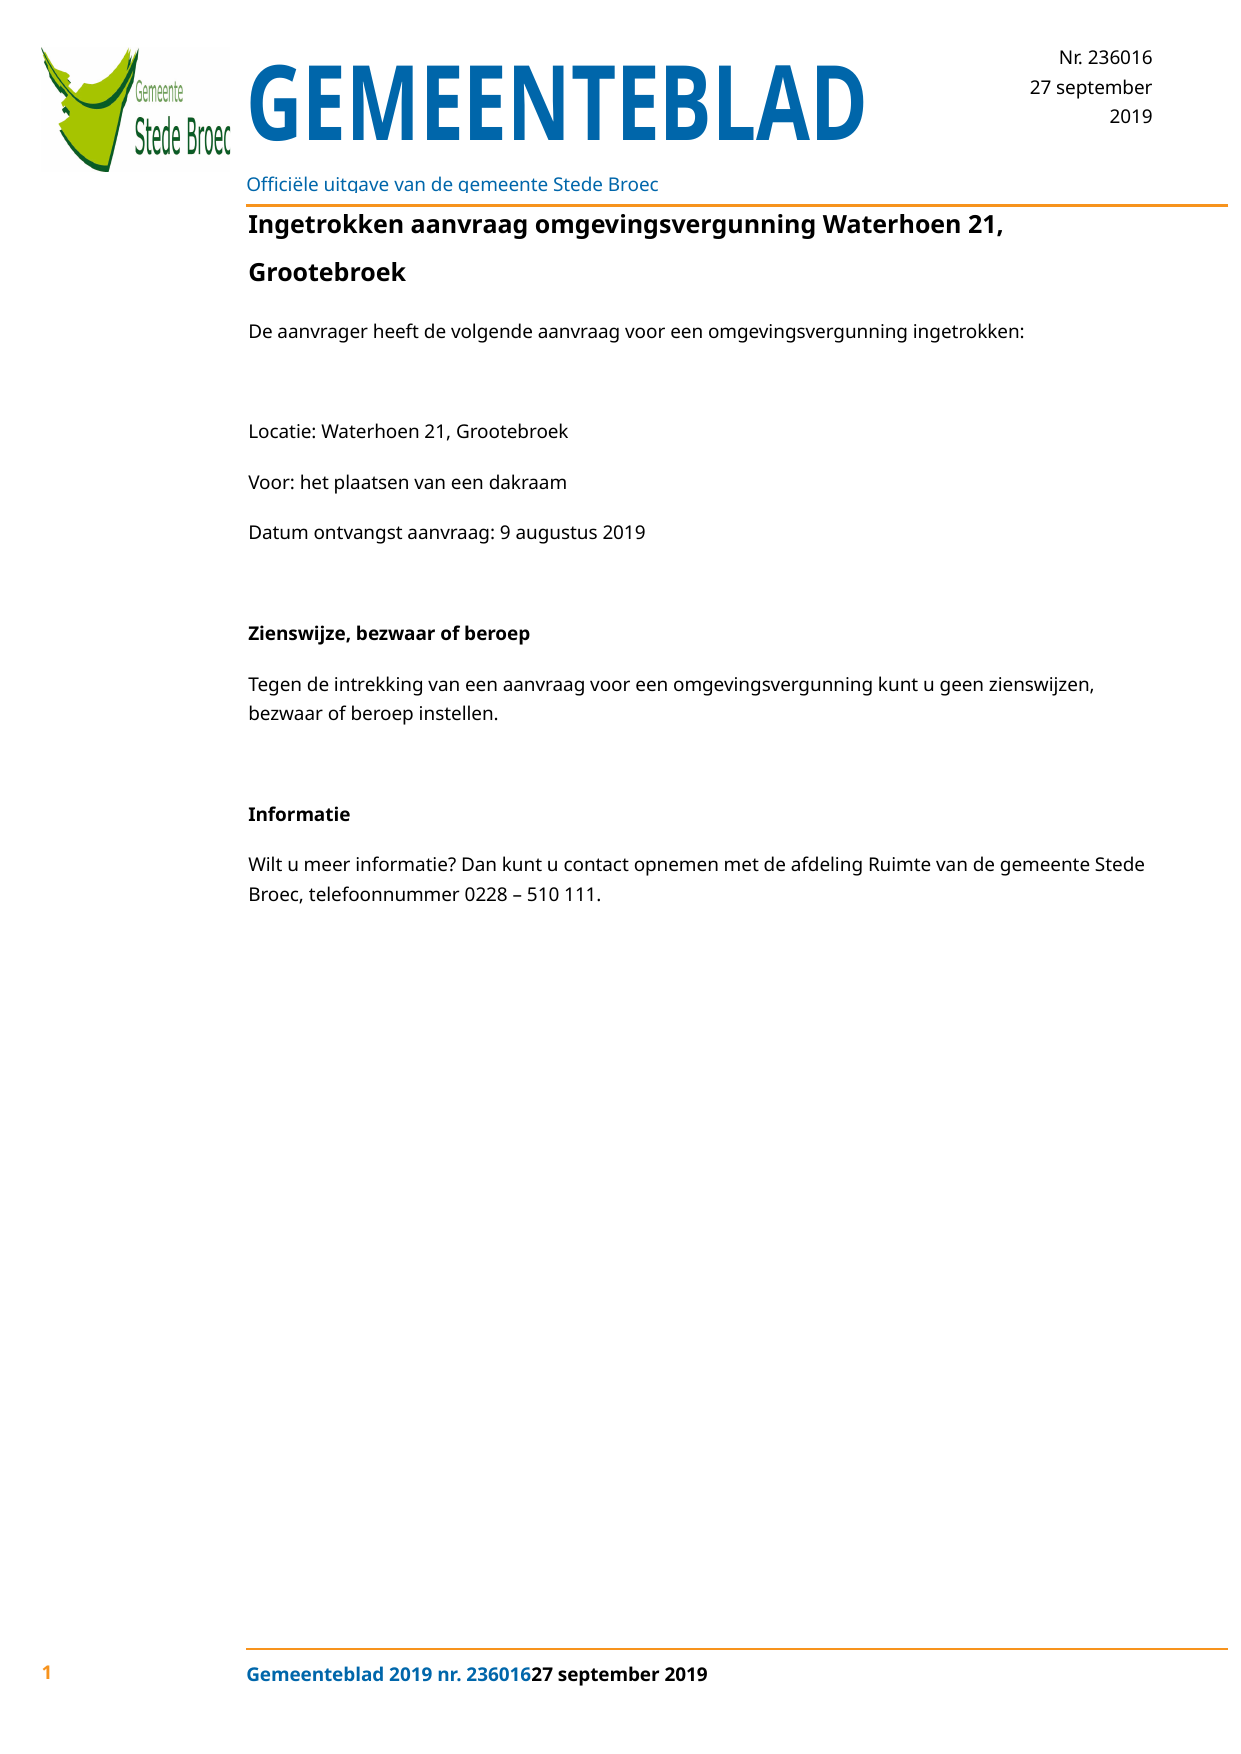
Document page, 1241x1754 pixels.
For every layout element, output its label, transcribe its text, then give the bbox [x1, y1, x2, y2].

picture [41, 47, 231, 172]
text Tegen de intrekking van een aanvraag voor een omgevingsvergunning kunt u geen zienswijzen, bezwaar of beroep instellen. [248, 671, 1152, 726]
text Ingetrokken aanvraag omgevingsvergunning Waterhoen 21, Grootebroek [248, 207, 1152, 288]
text Informatie [248, 801, 1152, 827]
text De aanvrager heeft de volgende aanvraag voor een omgevingsvergunning ingetrokken: [248, 318, 1152, 344]
text Wilt u meer informatie? Dan kunt u contact opnemen met de afdeling Ruimte van de gemeente Stede Broec, telefoonnummer 0228 – 510 111. [248, 852, 1152, 907]
text Locatie: Waterhoen 21, Grootebroek [248, 419, 1152, 444]
text Voor: het plaatsen van een dakraam [248, 469, 1152, 495]
text Zienswijze, bezwaar of beroep [248, 620, 1152, 646]
text Datum ontvangst aanvraag: 9 augustus 2019 [248, 519, 1152, 545]
